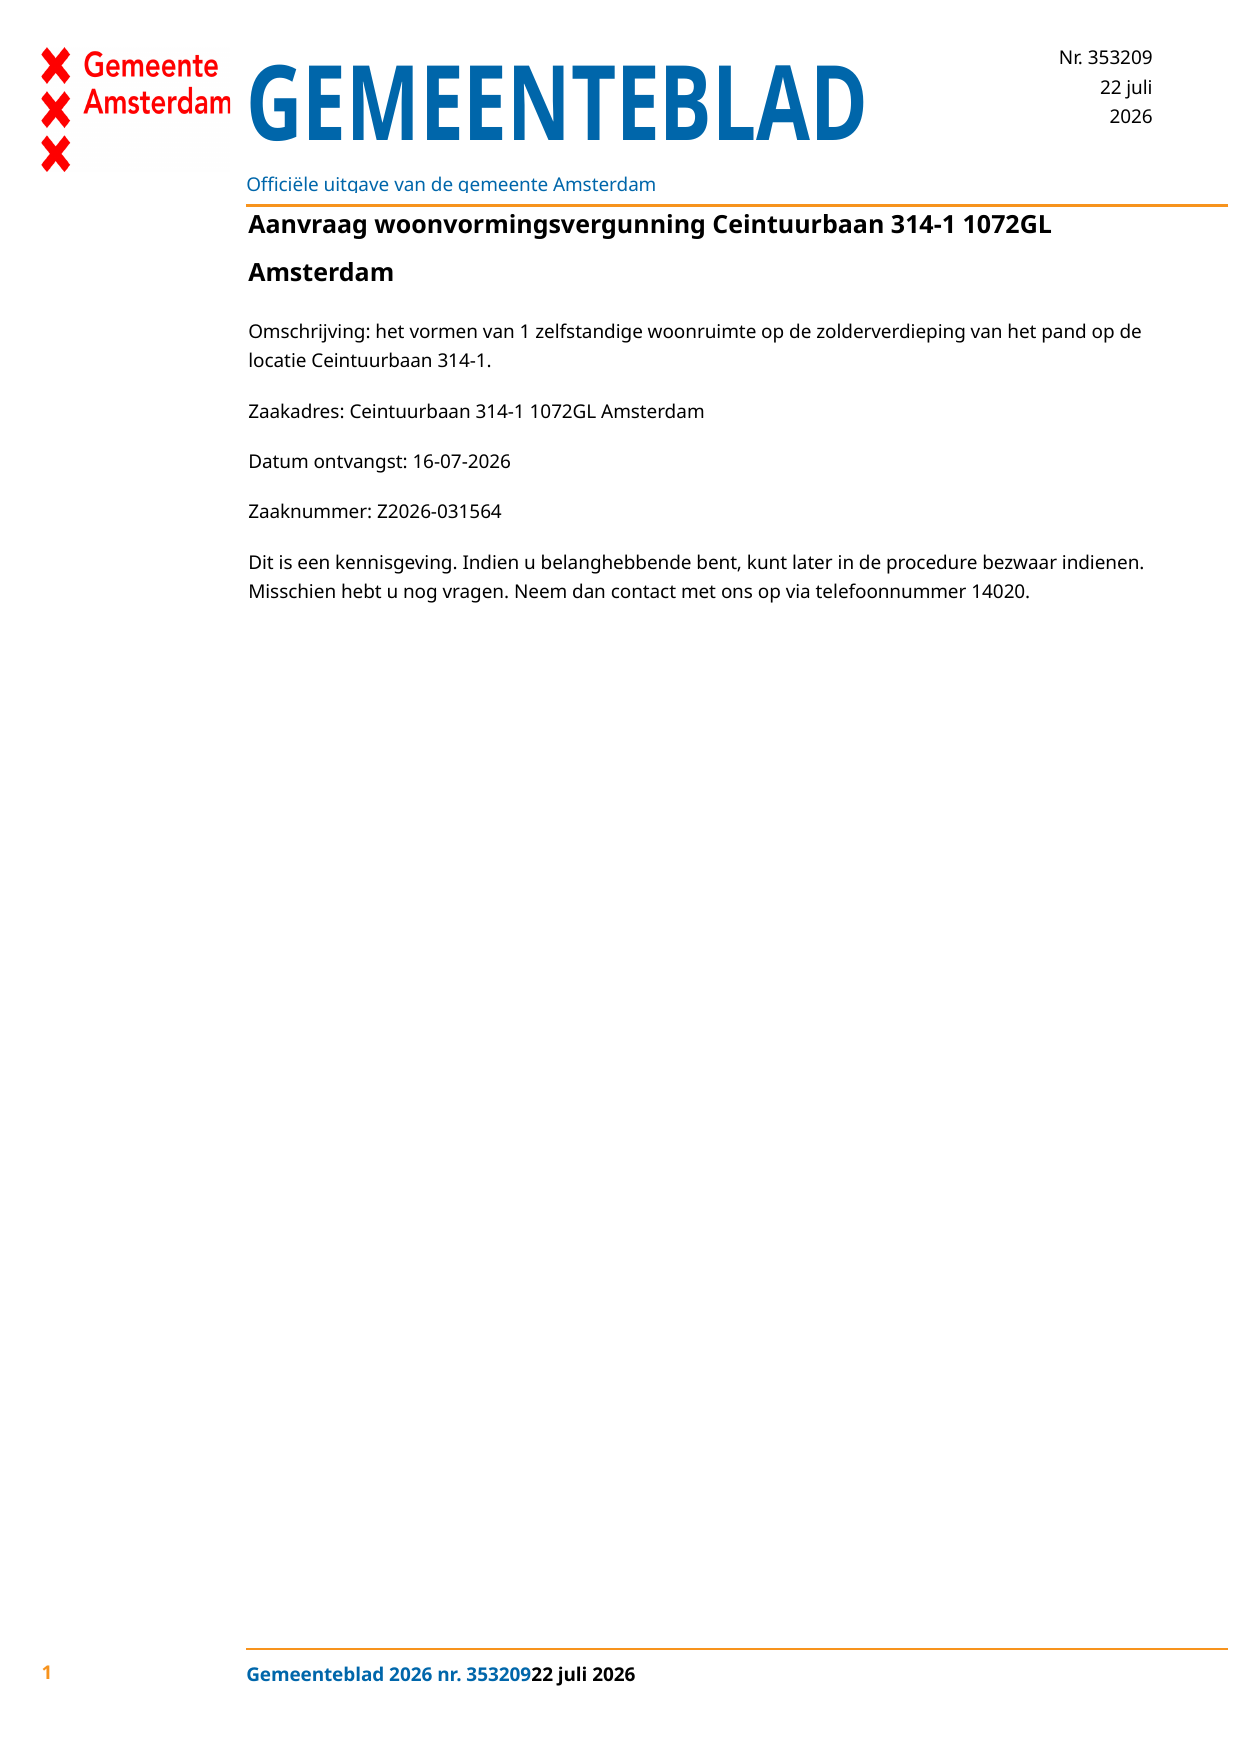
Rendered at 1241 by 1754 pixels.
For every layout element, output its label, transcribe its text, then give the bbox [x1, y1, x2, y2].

text Zaakadres: Ceintuurbaan 314-1 1072GL Amsterdam [248, 398, 1152, 424]
text Aanvraag woonvormingsvergunning Ceintuurbaan 314-1 1072GL Amsterdam [248, 207, 1152, 288]
text Datum ontvangst: 16-07-2026 [248, 448, 1152, 474]
picture [41, 47, 231, 172]
text Omschrijving: het vormen van 1 zelfstandige woonruimte op de zolderverdieping van het pand op de locatie Ceintuurbaan 314-1. [248, 318, 1152, 373]
text Dit is een kennisgeving. Indien u belanghebbende bent, kunt later in de procedure bezwaar indienen. Misschien hebt u nog vragen. Neem dan contact met ons op via telefoonnummer 14020. [248, 549, 1152, 604]
text Zaaknummer: Z2026-031564 [248, 499, 1152, 524]
